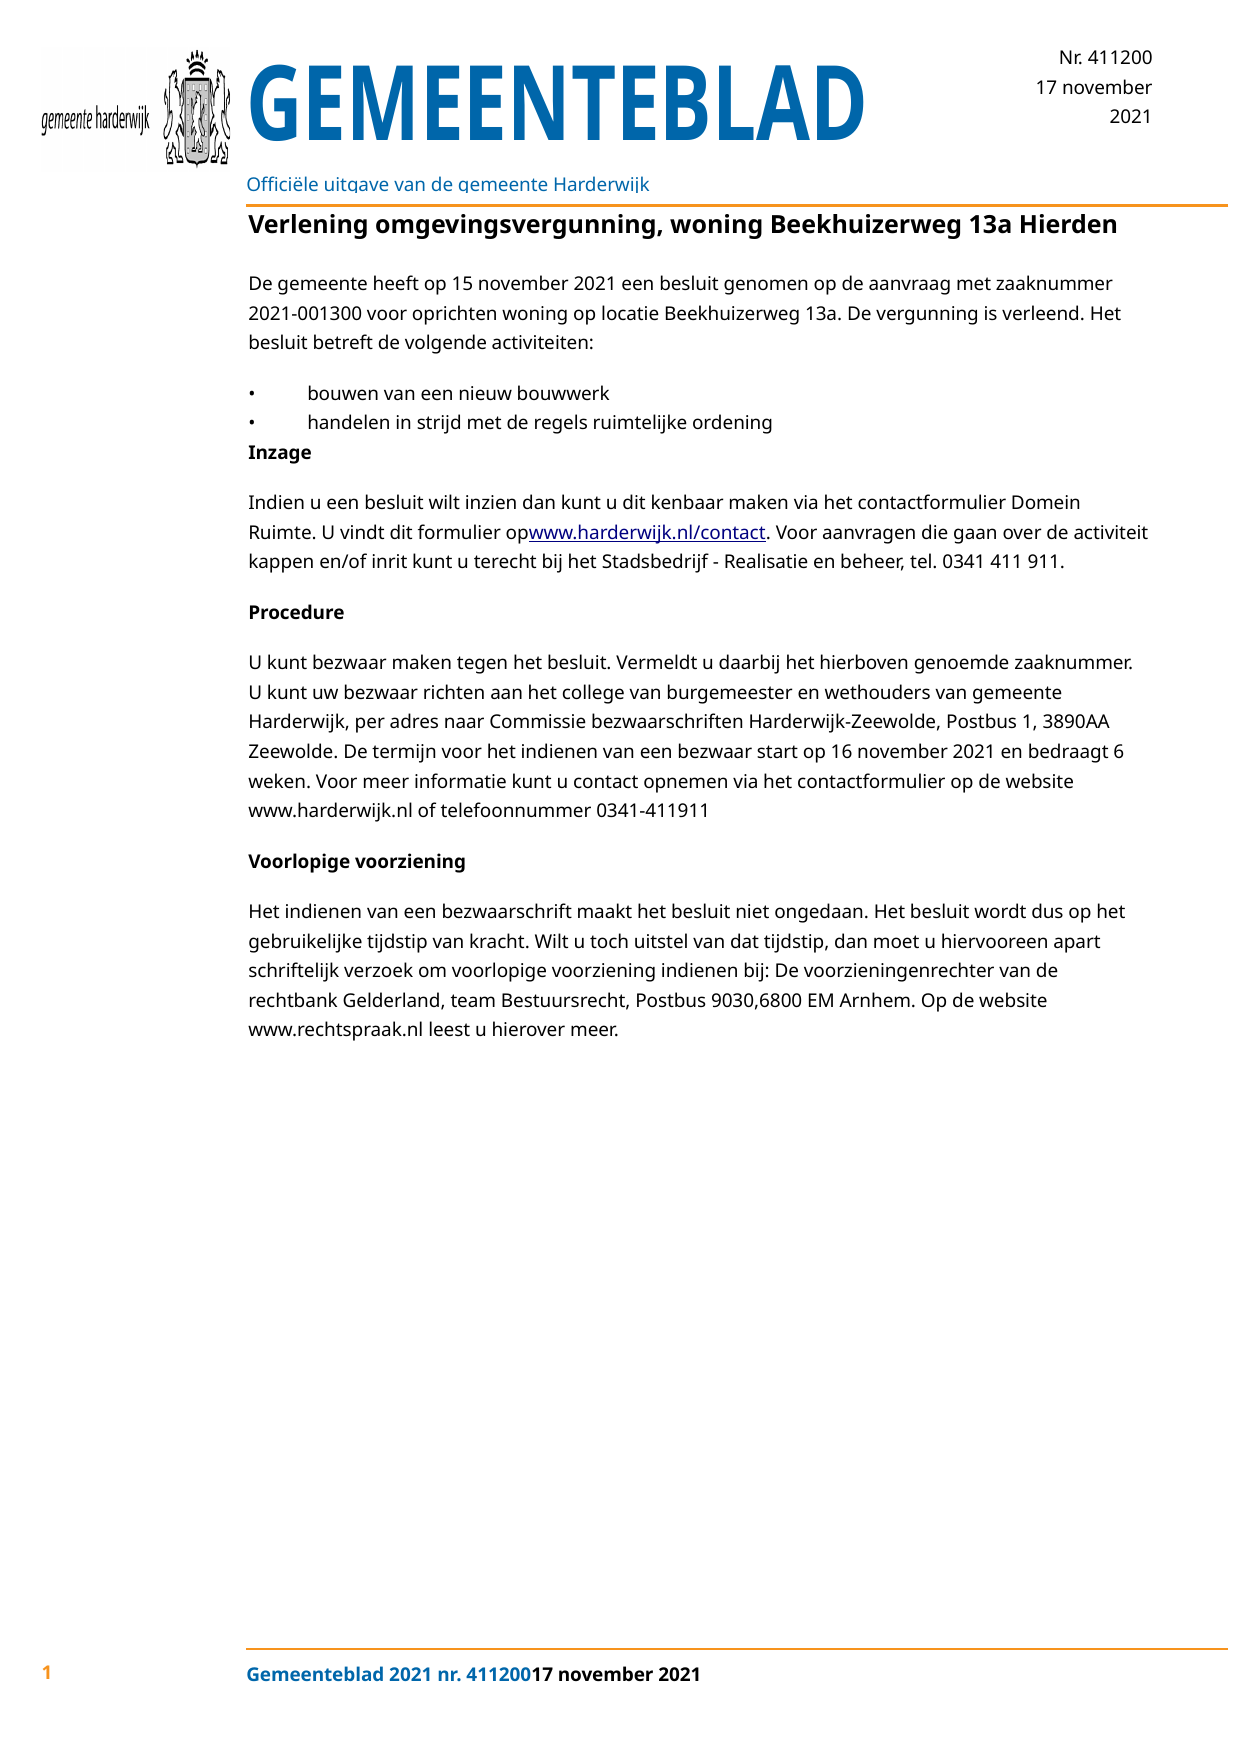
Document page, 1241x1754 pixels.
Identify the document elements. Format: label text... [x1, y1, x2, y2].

picture [41, 47, 231, 172]
text Indien u een besluit wilt inzien dan kunt u dit kenbaar maken via het contactformulier Domein Ruimte. U vindt dit formulier opwww.harderwijk.nl/contact. Voor aanvragen die gaan over de activiteit kappen en/of inrit kunt u terecht bij het Stadsbedrijf - Realisatie en beheer, tel. 0341 411 911. [248, 489, 1152, 574]
text Verlening omgevingsvergunning, woning Beekhuizerweg 13a Hierden [248, 207, 1152, 241]
list bouwen van een nieuw bouwwerk [248, 380, 1152, 406]
text Het indienen van een bezwaarschrift maakt het besluit niet ongedaan. Het besluit wordt dus op het gebruikelijke tijdstip van kracht. Wilt u toch uitstel van dat tijdstip, dan moet u hiervooreen apart schriftelijk verzoek om voorlopige voorziening indienen bij: De voorzieningenrechter van de rechtbank Gelderland, team Bestuursrecht, Postbus 9030,6800 EM Arnhem. Op de website www.rechtspraak.nl leest u hierover meer. [248, 898, 1152, 1042]
text U kunt bezwaar maken tegen het besluit. Vermeldt u daarbij het hierboven genoemde zaaknummer. U kunt uw bezwaar richten aan het college van burgemeester en wethouders van gemeente Harderwijk, per adres naar Commissie bezwaarschriften Harderwijk-Zeewolde, Postbus 1, 3890AA Zeewolde. De termijn voor het indienen van een bezwaar start op 16 november 2021 en bedraagt 6 weken. Voor meer informatie kunt u contact opnemen via het contactformulier op de website www.harderwijk.nl of telefoonnummer 0341-411911 [248, 649, 1152, 823]
text Procedure [248, 599, 1152, 625]
text De gemeente heeft op 15 november 2021 een besluit genomen op de aanvraag met zaaknummer 2021-001300 voor oprichten woning op locatie Beekhuizerweg 13a. De vergunning is verleend. Het besluit betreft de volgende activiteiten: [248, 270, 1152, 355]
text Voorlopige voorziening [248, 848, 1152, 873]
list handelen in strijd met de regels ruimtelijke ordening [248, 409, 1152, 435]
text Inzage [248, 439, 1152, 465]
